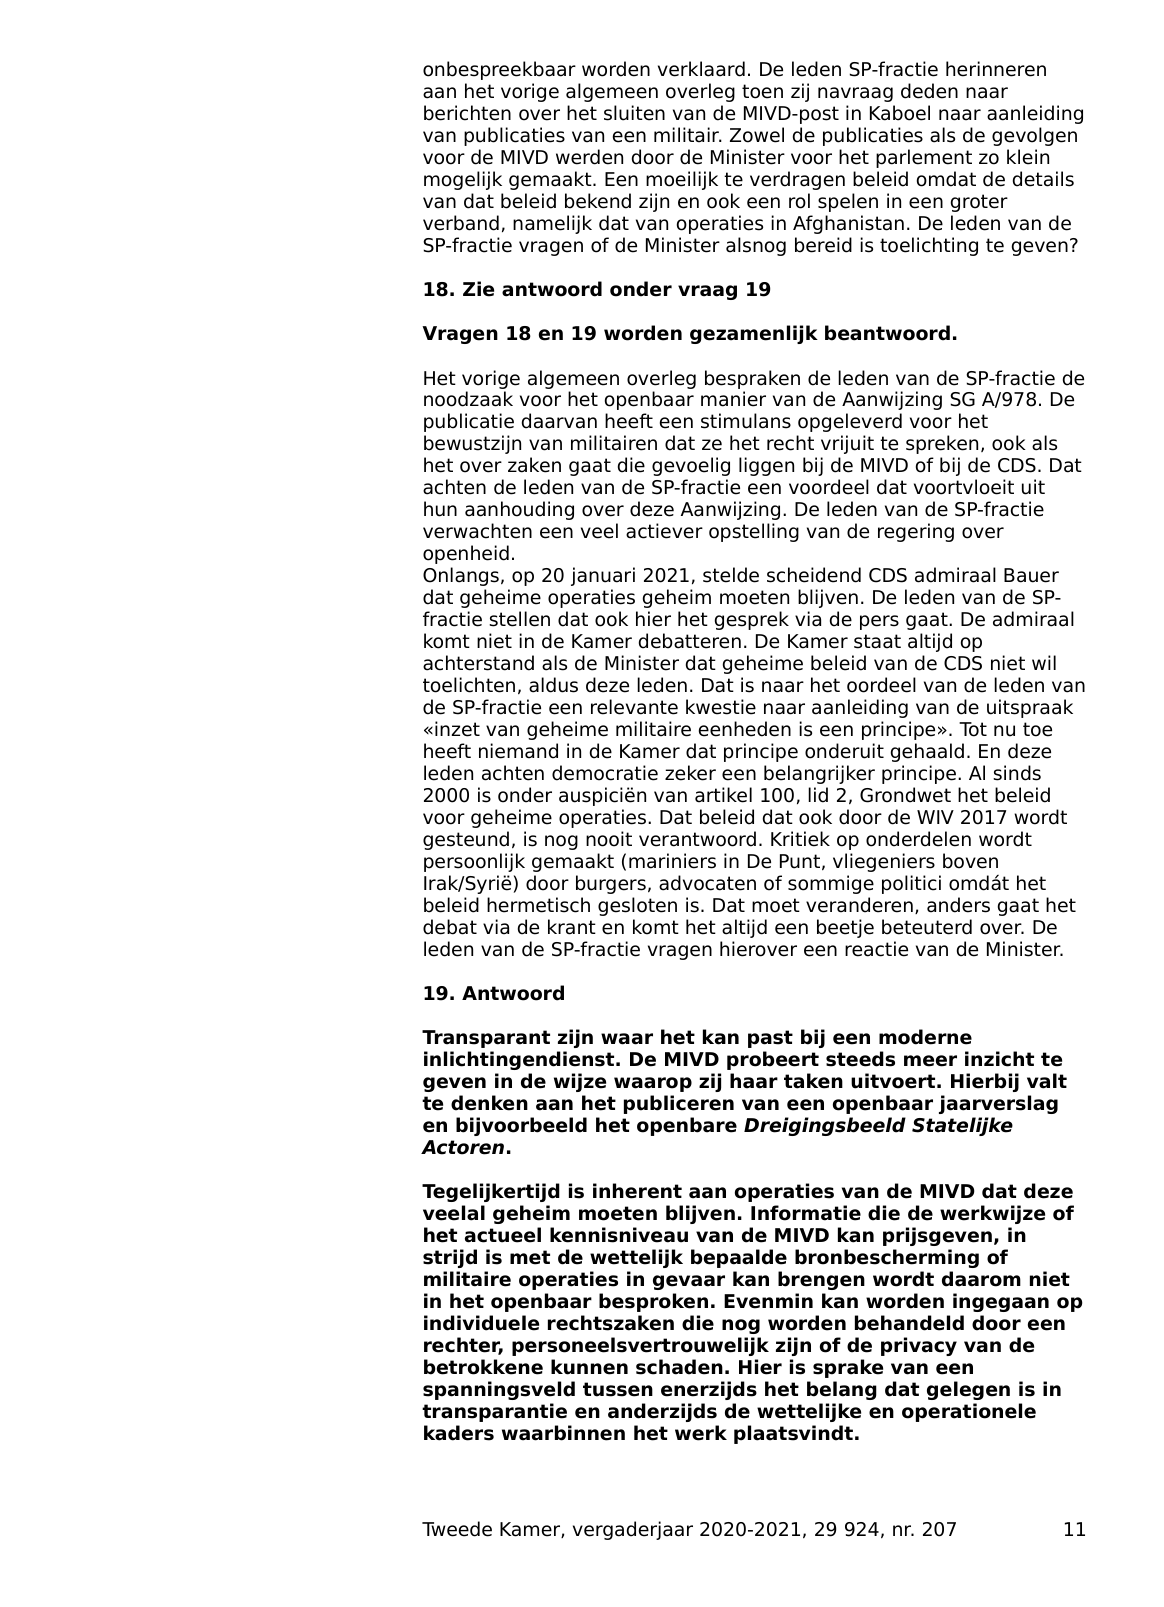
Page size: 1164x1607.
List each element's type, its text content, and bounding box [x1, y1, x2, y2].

subtitle 19. Antwoord [422, 983, 1087, 1005]
text Transparant zijn waar het kan past bij een moderne inlichtingendienst. De MIVD probeert steeds meer inzicht te geven in de wijze waarop zij haar taken uitvoert. Hierbij valt te denken aan het publiceren van een openbaar jaarverslag en bijvoorbeeld het openbare Dreigingsbeeld Statelijke Actoren. [422, 1027, 1087, 1159]
text Onlangs, op 20 januari 2021, stelde scheidend CDS admiraal Bauer dat geheime operaties geheim moeten blijven. De leden van de SP-fractie stellen dat ook hier het gesprek via de pers gaat. De admiraal komt niet in de Kamer debatteren. De Kamer staat altijd op achterstand als de Minister dat geheime beleid van de CDS niet wil toelichten, aldus deze leden. Dat is naar het oordeel van de leden van de SP-fractie een relevante kwestie naar aanleiding van de uitspraak «inzet van geheime militaire eenheden is een principe». Tot nu toe heeft niemand in de Kamer dat principe onderuit gehaald. En deze leden achten democratie zeker een belangrijker principe. Al sinds 2000 is onder auspiciën van artikel 100, lid 2, Grondwet het beleid voor geheime operaties. Dat beleid dat ook door de WIV 2017 wordt gesteund, is nog nooit verantwoord. Kritiek op onderdelen wordt persoonlijk gemaakt (mariniers in De Punt, vliegeniers boven Irak/Syrië) door burgers, advocaten of sommige politici omdát het beleid hermetisch gesloten is. Dat moet veranderen, anders gaat het debat via de krant en komt het altijd een beetje beteuterd over. De leden van de SP-fractie vragen hierover een reactie van de Minister. [422, 565, 1087, 961]
text Tegelijkertijd is inherent aan operaties van de MIVD dat deze veelal geheim moeten blijven. Informatie die de werkwijze of het actueel kennisniveau van de MIVD kan prijsgeven, in strijd is met de wettelijk bepaalde bronbescherming of militaire operaties in gevaar kan brengen wordt daarom niet in het openbaar besproken. Evenmin kan worden ingegaan op individuele rechtszaken die nog worden behandeld door een rechter, personeelsvertrouwelijk zijn of de privacy van de betrokkene kunnen schaden. Hier is sprake van een spanningsveld tussen enerzijds het belang dat gelegen is in transparantie en anderzijds de wettelijke en operationele kaders waarbinnen het werk plaatsvindt. [422, 1181, 1087, 1445]
text Het vorige algemeen overleg bespraken de leden van de SP-fractie de noodzaak voor het openbaar manier van de Aanwijzing SG A/978. De publicatie daarvan heeft een stimulans opgeleverd voor het bewustzijn van militairen dat ze het recht vrijuit te spreken, ook als het over zaken gaat die gevoelig liggen bij de MIVD of bij de CDS. Dat achten de leden van de SP-fractie een voordeel dat voortvloeit uit hun aanhouding over deze Aanwijzing. De leden van de SP-fractie verwachten een veel actiever opstelling van de regering over openheid. [422, 367, 1087, 565]
text onbespreekbaar worden verklaard. De leden SP-fractie herinneren aan het vorige algemeen overleg toen zij navraag deden naar berichten over het sluiten van de MIVD-post in Kaboel naar aanleiding van publicaties van een militair. Zowel de publicaties als de gevolgen voor de MIVD werden door de Minister voor het parlement zo klein mogelijk gemaakt. Een moeilijk te verdragen beleid omdat de details van dat beleid bekend zijn en ook een rol spelen in een groter verband, namelijk dat van operaties in Afghanistan. De leden van de SP-fractie vragen of de Minister alsnog bereid is toelichting te geven? [422, 59, 1087, 257]
subtitle 18. Zie antwoord onder vraag 19 [422, 279, 1087, 301]
text Vragen 18 en 19 worden gezamenlijk beantwoord. [422, 323, 1087, 345]
